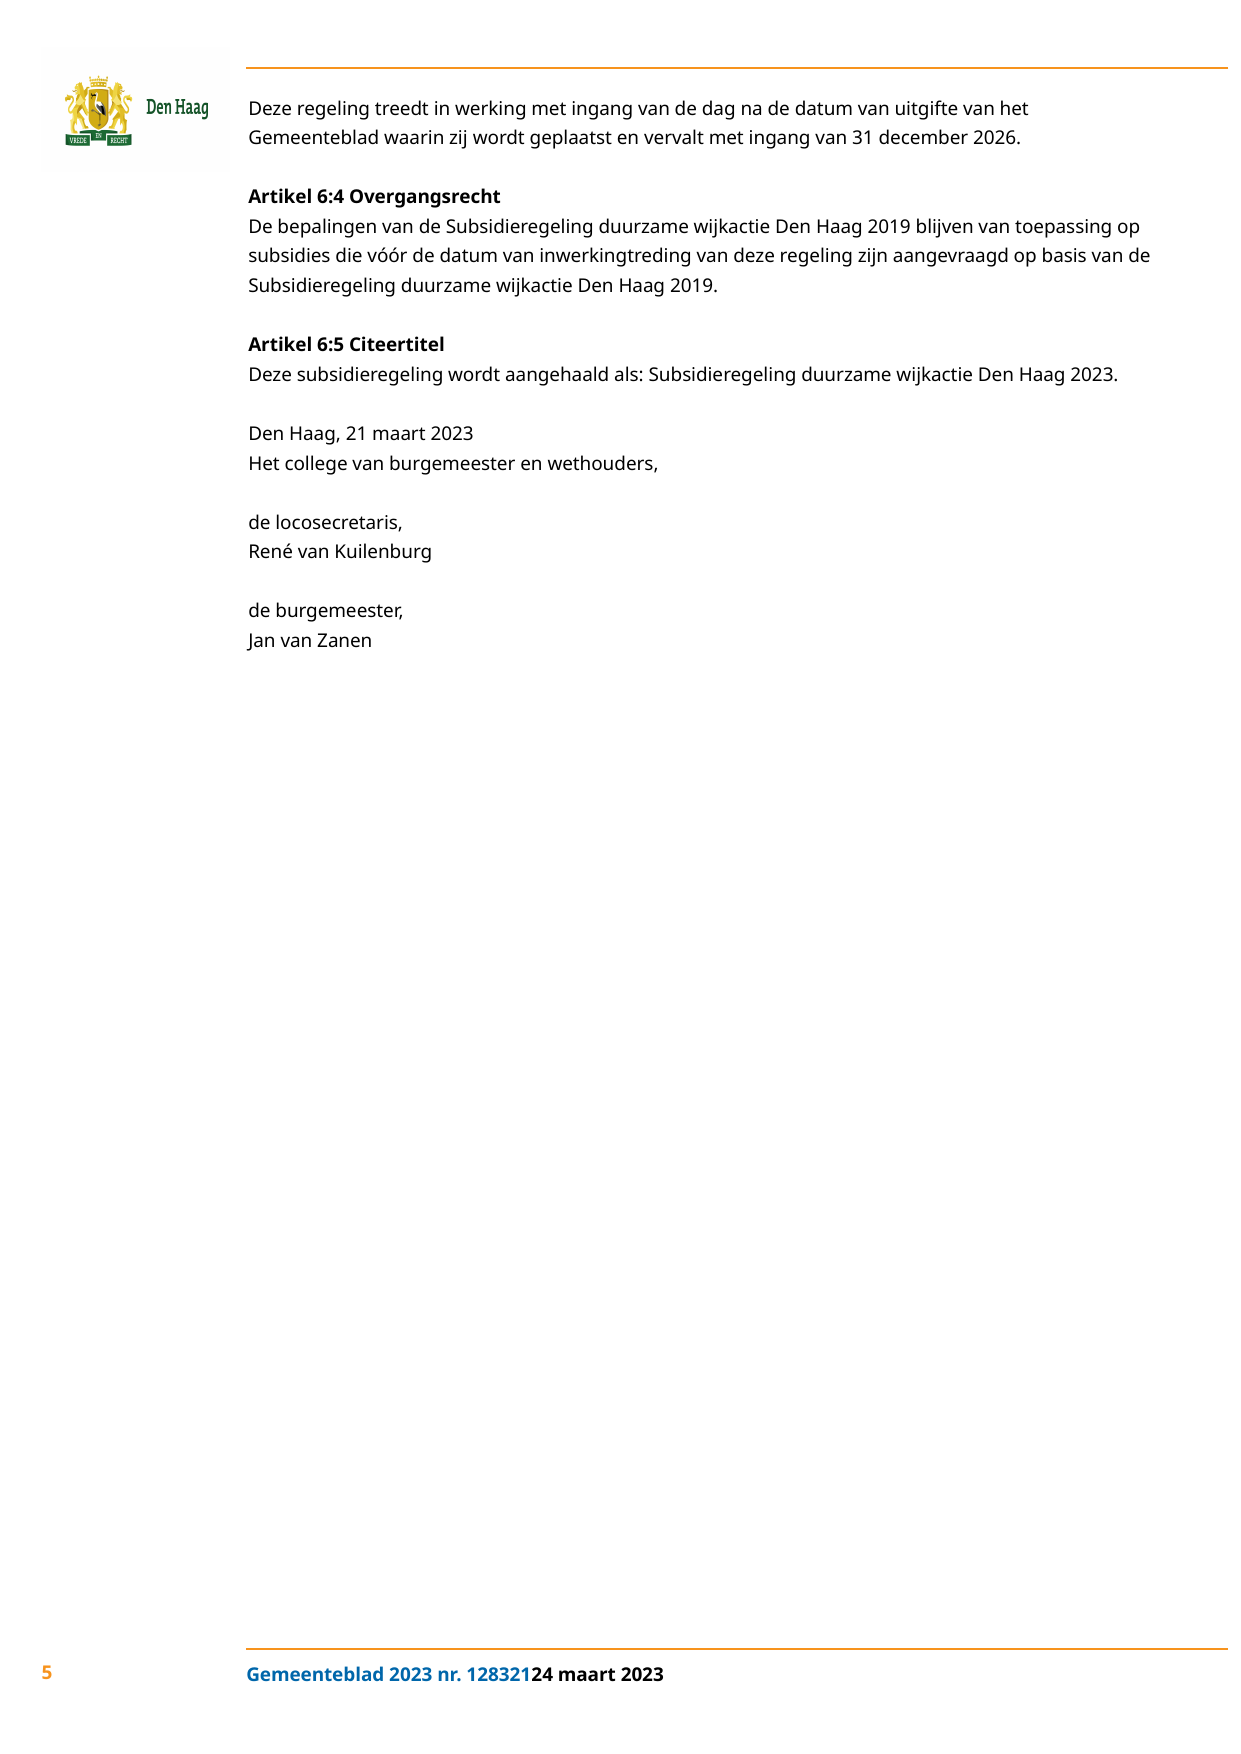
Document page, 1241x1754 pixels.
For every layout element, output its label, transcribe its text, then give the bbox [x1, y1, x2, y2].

picture [41, 47, 231, 172]
text Het college van burgemeester en wethouders, [248, 450, 1152, 476]
text Jan van Zanen [248, 627, 1152, 653]
text Deze subsidieregeling wordt aangehaald als: Subsidieregeling duurzame wijkactie Den Haag 2023. [248, 361, 1152, 387]
text René van Kuilenburg [248, 538, 1152, 564]
text Artikel 6:5 Citeertitel [248, 331, 1152, 357]
text de locosecretaris, [248, 509, 1152, 535]
text De bepalingen van de Subsidieregeling duurzame wijkactie Den Haag 2019 blijven van toepassing op subsidies die vóór de datum van inwerkingtreding van deze regeling zijn aangevraagd op basis van de Subsidieregeling duurzame wijkactie Den Haag 2019. [248, 213, 1152, 298]
text Den Haag, 21 maart 2023 [248, 420, 1152, 446]
text Deze regeling treedt in werking met ingang van de dag na de datum van uitgifte van het Gemeenteblad waarin zij wordt geplaatst en vervalt met ingang van 31 december 2026. [248, 95, 1152, 150]
text de burgemeester, [248, 598, 1152, 623]
text Artikel 6:4 Overgangsrecht [248, 183, 1152, 209]
